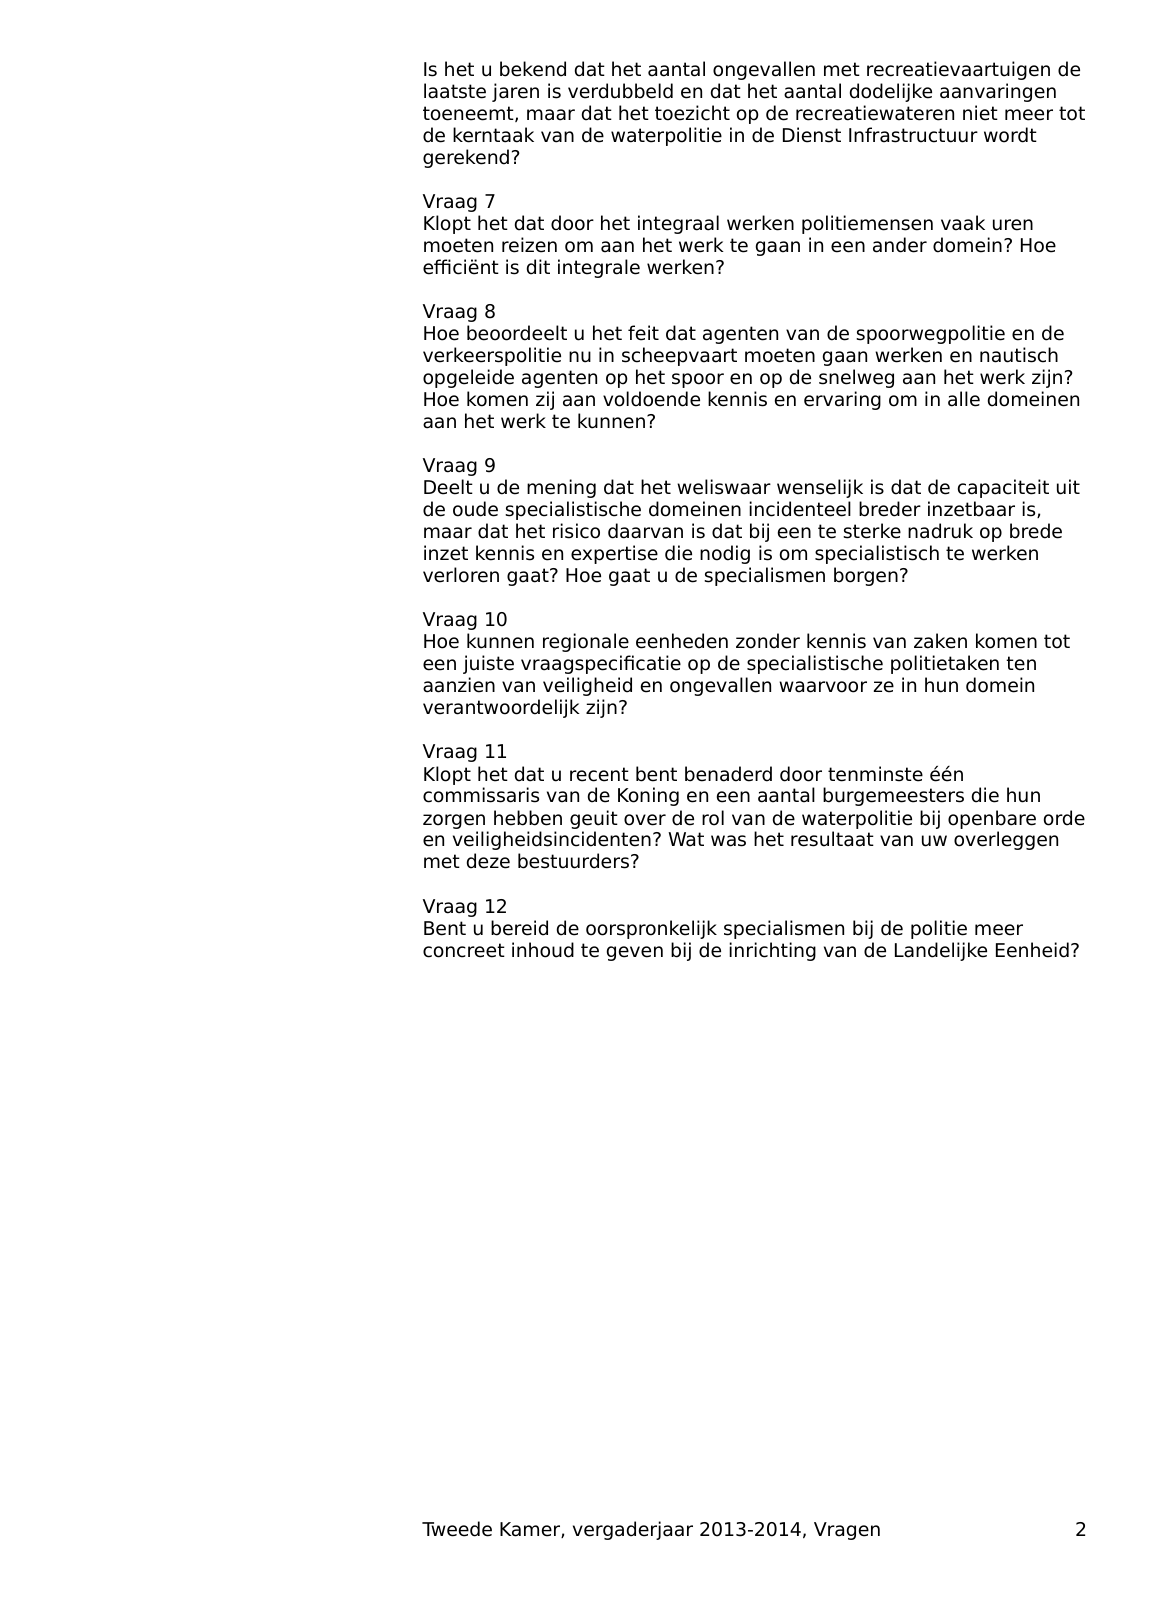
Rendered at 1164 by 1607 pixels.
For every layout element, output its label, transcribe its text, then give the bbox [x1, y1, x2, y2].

text Vraag 8 [422, 301, 1087, 323]
text Bent u bereid de oorspronkelijk specialismen bij de politie meer concreet inhoud te geven bij de inrichting van de Landelijke Eenheid? [422, 917, 1087, 961]
text Vraag 7 [422, 191, 1087, 213]
text Klopt het dat u recent bent benaderd door tenminste één commissaris van de Koning en een aantal burgemeesters die hun zorgen hebben geuit over de rol van de waterpolitie bij openbare orde en veiligheidsincidenten? Wat was het resultaat van uw overleggen met deze bestuurders? [422, 763, 1087, 873]
text Hoe beoordeelt u het feit dat agenten van de spoorwegpolitie en de verkeerspolitie nu in scheepvaart moeten gaan werken en nautisch opgeleide agenten op het spoor en op de snelweg aan het werk zijn? Hoe komen zij aan voldoende kennis en ervaring om in alle domeinen aan het werk te kunnen? [422, 323, 1087, 433]
text Vraag 9 [422, 455, 1087, 477]
text Klopt het dat door het integraal werken politiemensen vaak uren moeten reizen om aan het werk te gaan in een ander domein? Hoe efficiënt is dit integrale werken? [422, 213, 1087, 279]
text Vraag 12 [422, 896, 1087, 917]
text Deelt u de mening dat het weliswaar wenselijk is dat de capaciteit uit de oude specialistische domeinen incidenteel breder inzetbaar is, maar dat het risico daarvan is dat bij een te sterke nadruk op brede inzet kennis en expertise die nodig is om specialistisch te werken verloren gaat? Hoe gaat u de specialismen borgen? [422, 477, 1087, 587]
text Is het u bekend dat het aantal ongevallen met recreatievaartuigen de laatste jaren is verdubbeld en dat het aantal dodelijke aanvaringen toeneemt, maar dat het toezicht op de recreatiewateren niet meer tot de kerntaak van de waterpolitie in de Dienst Infrastructuur wordt gerekend? [422, 59, 1087, 169]
text Hoe kunnen regionale eenheden zonder kennis van zaken komen tot een juiste vraagspecificatie op de specialistische politietaken ten aanzien van veiligheid en ongevallen waarvoor ze in hun domein verantwoordelijk zijn? [422, 631, 1087, 719]
text Vraag 10 [422, 609, 1087, 631]
text Vraag 11 [422, 741, 1087, 763]
